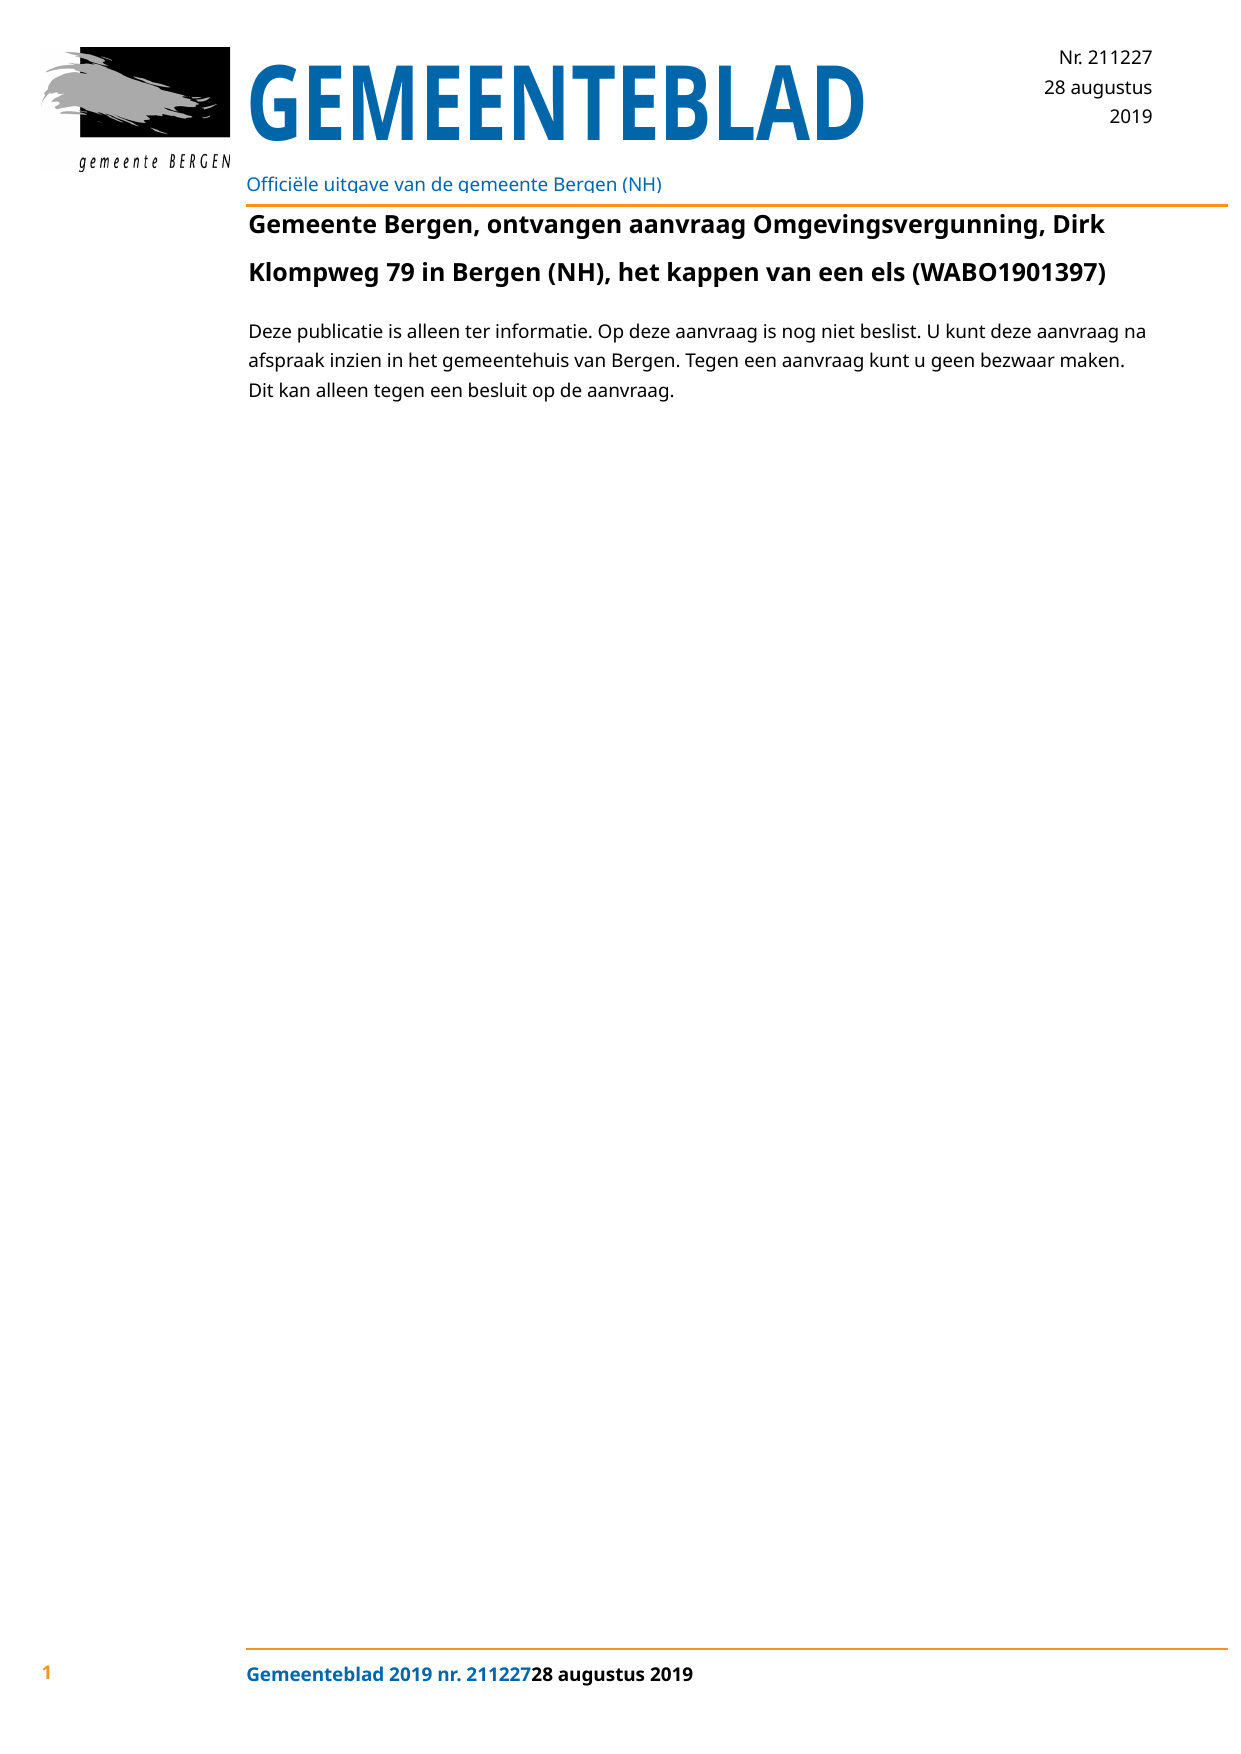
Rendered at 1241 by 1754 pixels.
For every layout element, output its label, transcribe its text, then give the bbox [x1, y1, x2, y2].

picture [41, 47, 231, 172]
text Deze publicatie is alleen ter informatie. Op deze aanvraag is nog niet beslist. U kunt deze aanvraag na afspraak inzien in het gemeentehuis van Bergen. Tegen een aanvraag kunt u geen bezwaar maken. Dit kan alleen tegen een besluit op de aanvraag. [248, 318, 1152, 403]
text Gemeente Bergen, ontvangen aanvraag Omgevingsvergunning, Dirk Klompweg 79 in Bergen (NH), het kappen van een els (WABO1901397) [248, 207, 1152, 288]
